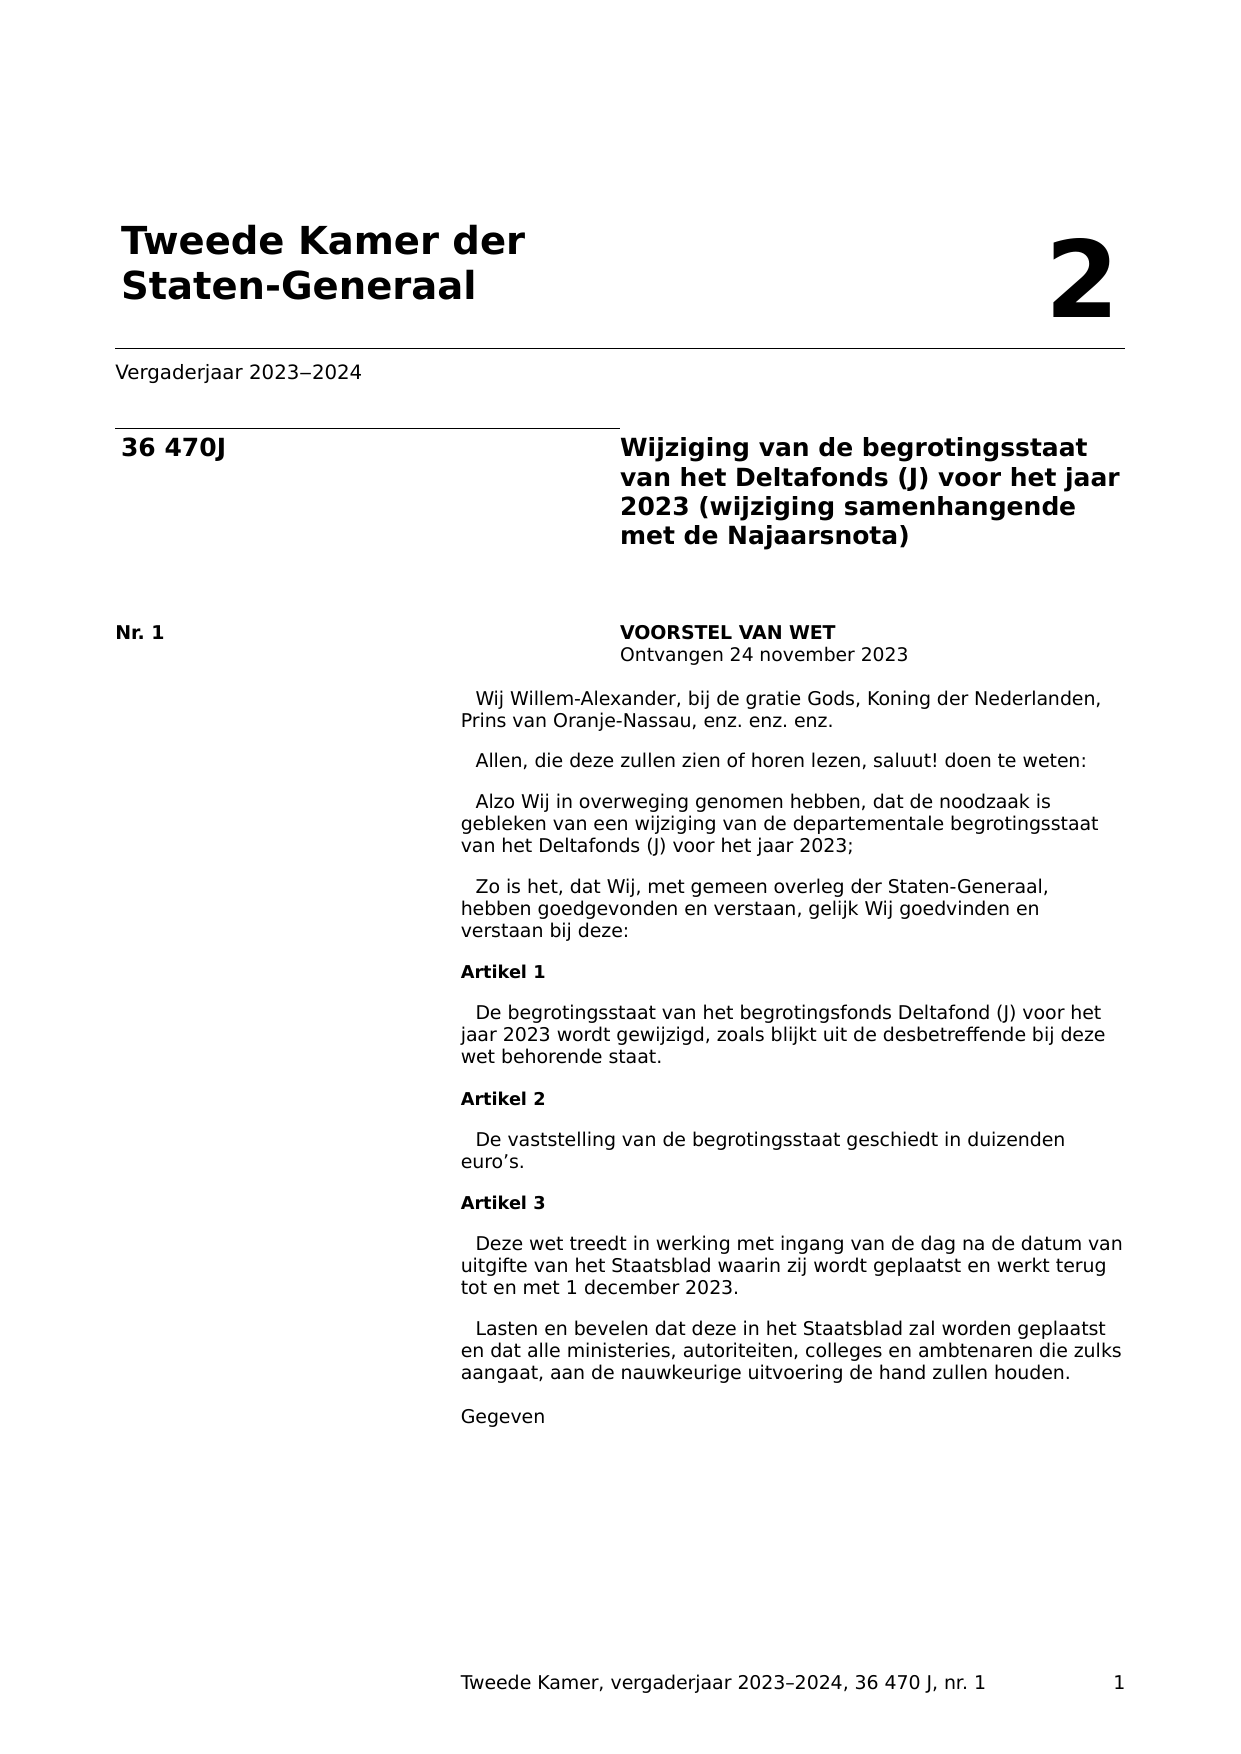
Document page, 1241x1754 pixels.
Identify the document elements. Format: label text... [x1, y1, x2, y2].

text Wij Willem-Alexander, bij de gratie Gods, Koning der Nederlanden, Prins van Oranje-Nassau, enz. enz. enz. [461, 688, 1125, 732]
text Gegeven [461, 1406, 1125, 1427]
table_header 36 470J [115, 429, 620, 556]
table_cell Vergaderjaar 2023‒2024 [115, 349, 1125, 384]
text Zo is het, dat Wij, met gemeen overleg der Staten-Generaal, hebben goedgevonden en verstaan, gelijk Wij goedvinden en verstaan bij deze: [461, 876, 1125, 942]
title Artikel 1 [461, 961, 1125, 983]
table_header Tweede Kamer der Staten-Generaal [115, 213, 620, 348]
table_header 2 [620, 213, 1125, 348]
text Deze wet treedt in werking met ingang van de dag na de datum van uitgifte van het Staatsblad waarin zij wordt geplaatst en werkt terug tot en met 1 december 2023. [461, 1233, 1125, 1299]
text Allen, die deze zullen zien of horen lezen, saluut! doen te weten: [461, 750, 1125, 772]
table_header Voorstel van Wet Ontvangen 24 november 2023 [620, 622, 1125, 688]
text Alzo Wij in overweging genomen hebben, dat de noodzaak is gebleken van een wijziging van de departementale begrotingsstaat van het Deltafonds (J) voor het jaar 2023; [461, 791, 1125, 857]
text Lasten en bevelen dat deze in het Staatsblad zal worden geplaatst en dat alle ministeries, autoriteiten, colleges en ambtenaren die zulks aangaat, aan de nauwkeurige uitvoering de hand zullen houden. [461, 1318, 1125, 1383]
table_header Nr. 1 [115, 622, 620, 688]
text De vaststelling van de begrotingsstaat geschiedt in duizenden euro’s. [461, 1128, 1125, 1172]
table_header Wijziging van de begrotingsstaat van het Deltafonds (J) voor het jaar 2023 (wijziging samenhangende met de Najaarsnota) [620, 428, 1125, 556]
title Artikel 2 [461, 1087, 1125, 1110]
text De begrotingsstaat van het begrotingsfonds Deltafond (J) voor het jaar 2023 wordt gewijzigd, zoals blijkt uit de desbetreffende bij deze wet behorende staat. [461, 1002, 1125, 1068]
title Artikel 3 [461, 1191, 1125, 1214]
